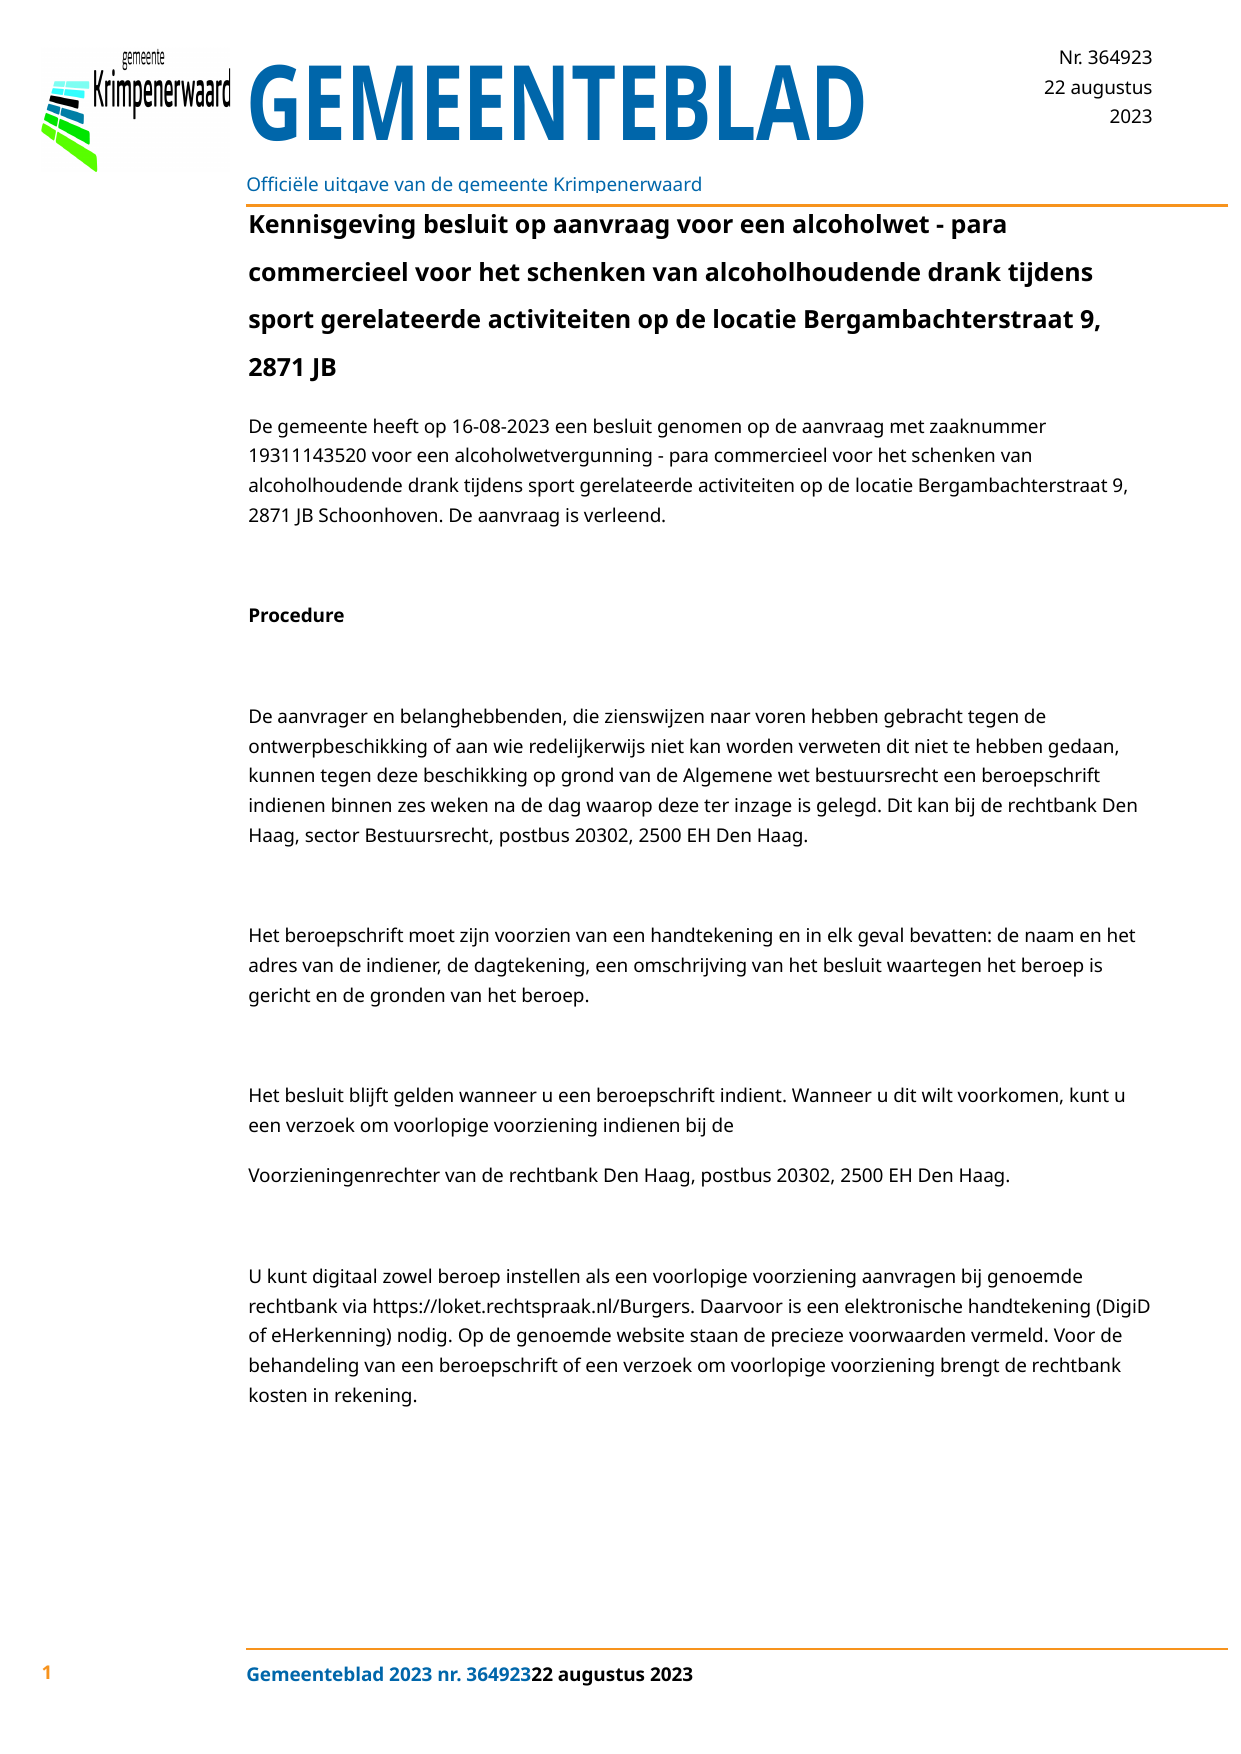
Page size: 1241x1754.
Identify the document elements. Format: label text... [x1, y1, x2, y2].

text Het besluit blijft gelden wanneer u een beroepschrift indient. Wanneer u dit wilt voorkomen, kunt u een verzoek om voorlopige voorziening indienen bij de [248, 1083, 1152, 1138]
text Procedure [248, 603, 1152, 628]
text De aanvrager en belanghebbenden, die zienswijzen naar voren hebben gebracht tegen de ontwerpbeschikking of aan wie redelijkerwijs niet kan worden verweten dit niet te hebben gedaan, kunnen tegen deze beschikking op grond van de Algemene wet bestuursrecht een beroepschrift indienen binnen zes weken na de dag waarop deze ter inzage is gelegd. Dit kan bij de rechtbank Den Haag, sector Bestuursrecht, postbus 20302, 2500 EH Den Haag. [248, 703, 1152, 848]
text Voorzieningenrechter van de rechtbank Den Haag, postbus 20302, 2500 EH Den Haag. [248, 1163, 1152, 1188]
text Kennisgeving besluit op aanvraag voor een alcoholwet - para commercieel voor het schenken van alcoholhoudende drank tijdens sport gerelateerde activiteiten op de locatie Bergambachterstraat 9, 2871 JB [248, 207, 1152, 384]
picture [41, 47, 231, 172]
text U kunt digitaal zowel beroep instellen als een voorlopige voorziening aanvragen bij genoemde rechtbank via https://loket.rechtspraak.nl/Burgers. Daarvoor is een elektronische handtekening (DigiD of eHerkenning) nodig. Op de genoemde website staan de precieze voorwaarden vermeld. Voor de behandeling van een beroepschrift of een verzoek om voorlopige voorziening brengt de rechtbank kosten in rekening. [248, 1263, 1152, 1408]
text De gemeente heeft op 16-08-2023 een besluit genomen op de aanvraag met zaaknummer 19311143520 voor een alcoholwetvergunning - para commercieel voor het schenken van alcoholhoudende drank tijdens sport gerelateerde activiteiten op de locatie Bergambachterstraat 9, 2871 JB Schoonhoven. De aanvraag is verleend. [248, 413, 1152, 528]
text Het beroepschrift moet zijn voorzien van een handtekening en in elk geval bevatten: de naam en het adres van de indiener, de dagtekening, een omschrijving van het besluit waartegen het beroep is gericht en de gronden van het beroep. [248, 923, 1152, 1008]
